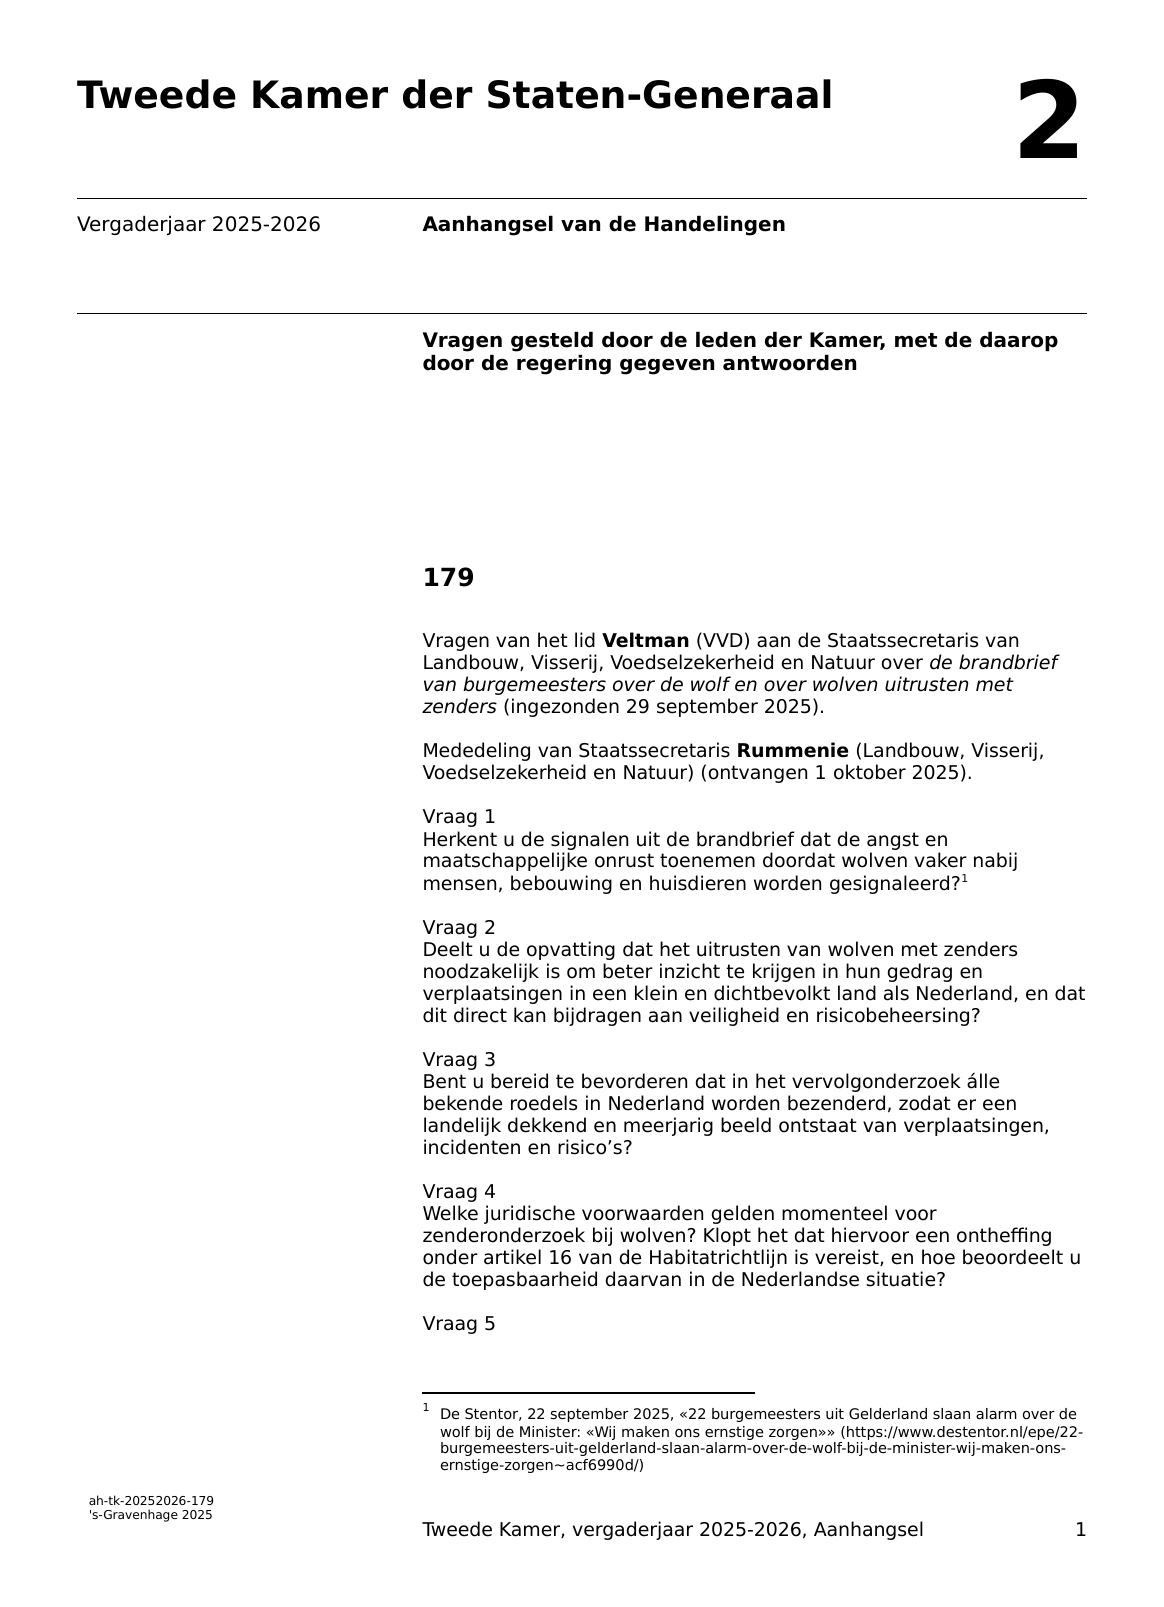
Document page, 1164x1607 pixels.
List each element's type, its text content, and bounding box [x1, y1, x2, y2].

table_header 2 [886, 59, 1087, 198]
text 's-Gravenhage 2025 [88, 1508, 323, 1522]
table_cell [77, 314, 422, 375]
text Bent u bereid te bevorderen dat in het vervolgonderzoek álle bekende roedels in Nederland worden bezenderd, zodat er een landelijk dekkend en meerjarig beeld ontstaat van verplaatsingen, incidenten en risico’s? [422, 1071, 1087, 1158]
text De Stentor, 22 september 2025, «22 burgemeesters uit Gelderland slaan alarm over de wolf bij de Minister: «Wij maken ons ernstige zorgen»» (https://www.destentor.nl/epe/22-burgemeesters-uit-gelderland-slaan-alarm-over-de-wolf-bij-de-minister-wij-maken-ons-ernstige-zorgen~acf6990d/) [422, 1402, 1087, 1474]
text Vragen van het lid Veltman (VVD) aan de Staatssecretaris van Landbouw, Visserij, Voedselzekerheid en Natuur over de brandbrief van burgemeesters over de wolf en over wolven uitrusten met zenders (ingezonden 29 september 2025). [422, 630, 1087, 718]
text Vraag 3 [422, 1049, 1087, 1071]
text Herkent u de signalen uit de brandbrief dat de angst en maatschappelijke onrust toenemen doordat wolven vaker nabij mensen, bebouwing en huisdieren worden gesignaleerd? [422, 828, 1087, 894]
text Vraag 5 [422, 1313, 1087, 1335]
text Welke juridische voorwaarden gelden momenteel voor zenderonderzoek bij wolven? Klopt het dat hiervoor een ontheffing onder artikel 16 van de Habitatrichtlijn is vereist, en hoe beoordeelt u de toepasbaarheid daarvan in de Nederlandse situatie? [422, 1203, 1087, 1291]
table_cell Vergaderjaar 2025-2026 [77, 199, 422, 313]
text 179 [422, 563, 1087, 592]
table_cell Vragen gesteld door de leden der Kamer, met de daarop door de regering gegeven antwoorden [422, 314, 1087, 375]
text Vraag 2 [422, 917, 1087, 938]
table_header Tweede Kamer der Staten-Generaal [77, 59, 886, 198]
text Mededeling van Staatssecretaris Rummenie (Landbouw, Visserij, Voedselzekerheid en Natuur) (ontvangen 1 oktober 2025). [422, 740, 1087, 784]
text Vraag 1 [422, 806, 1087, 828]
table_cell Aanhangsel van de Handelingen [422, 199, 1087, 313]
text Deelt u de opvatting dat het uitrusten van wolven met zenders noodzakelijk is om beter inzicht te krijgen in hun gedrag en verplaatsingen in een klein en dichtbevolkt land als Nederland, en dat dit direct kan bijdragen aan veiligheid en risicobeheersing? [422, 938, 1087, 1026]
text Vraag 4 [422, 1181, 1087, 1203]
text ah-tk-20252026-179 [88, 1494, 323, 1508]
